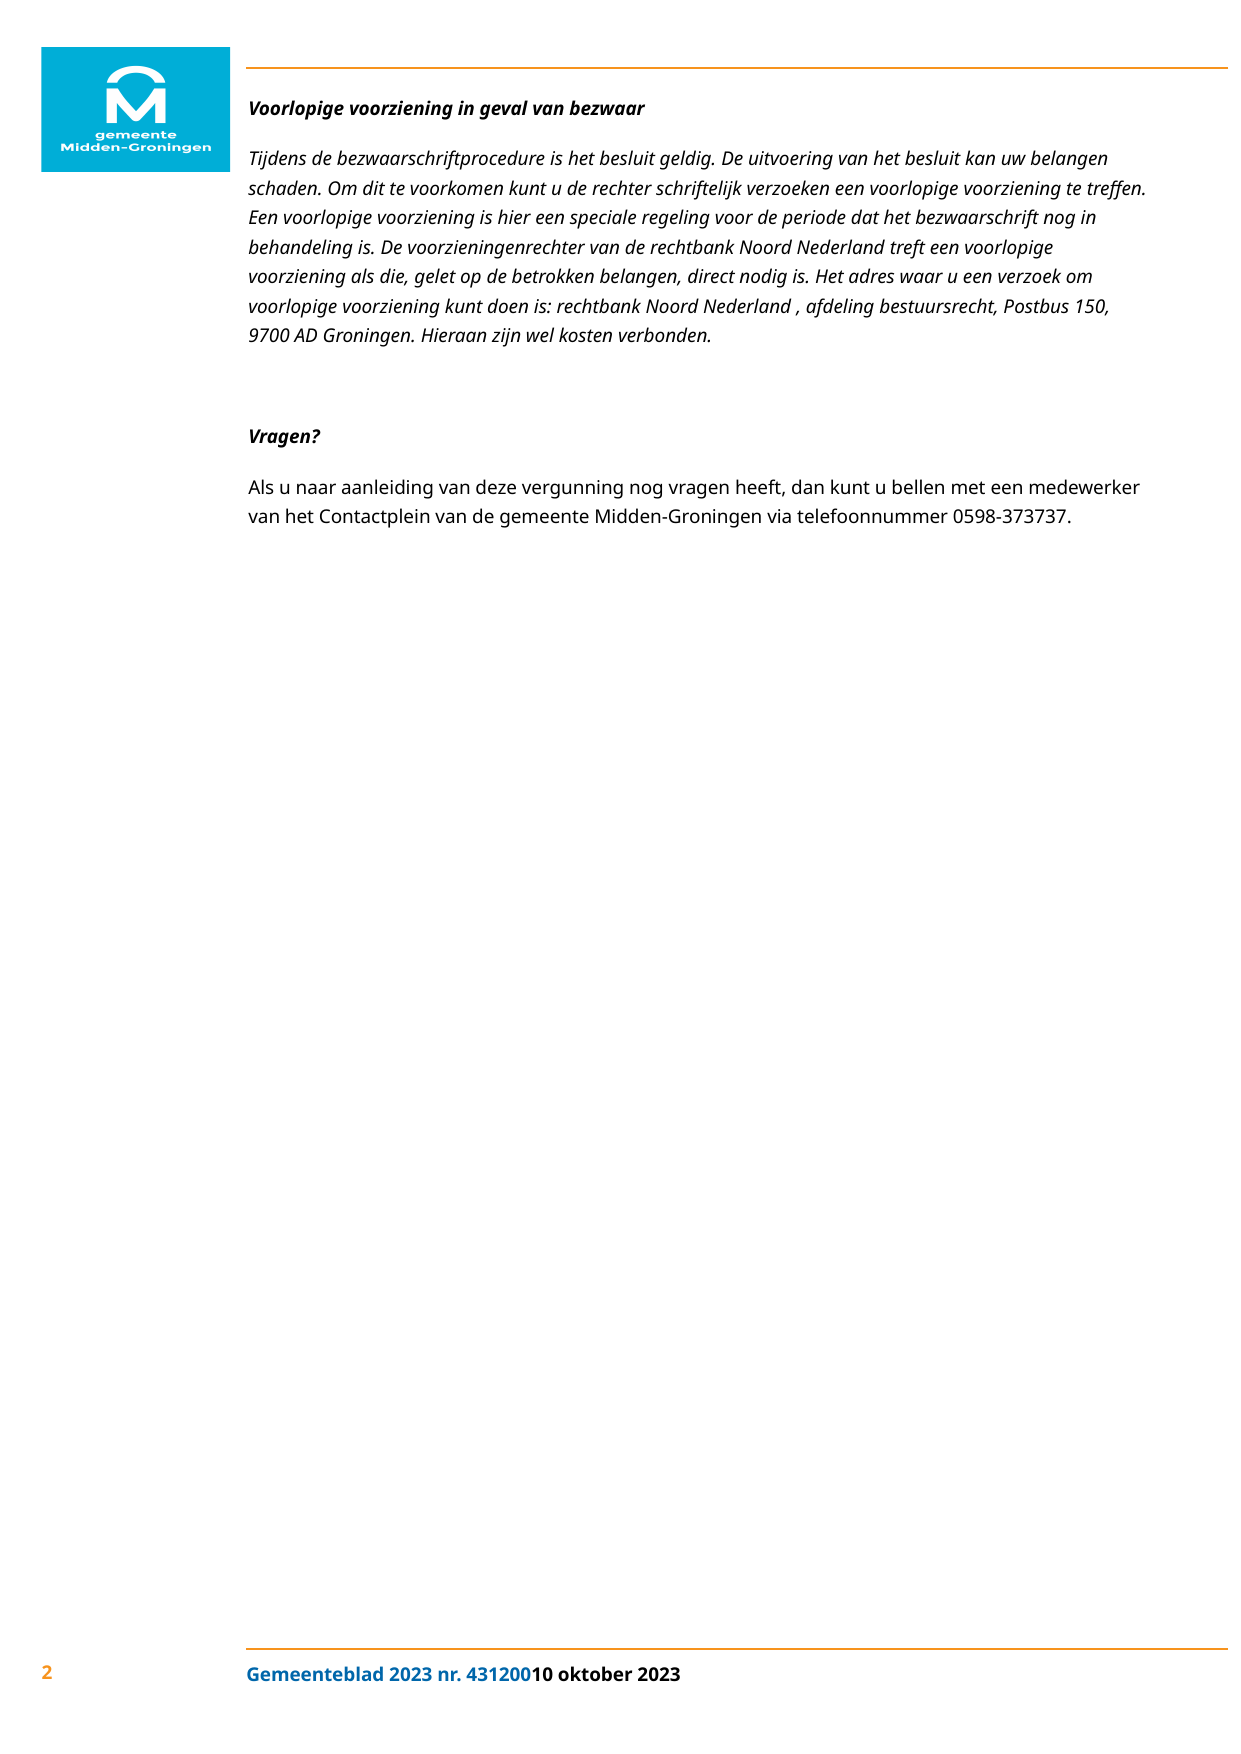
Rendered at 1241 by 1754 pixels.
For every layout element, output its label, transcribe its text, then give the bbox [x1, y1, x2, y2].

text Vragen? [248, 423, 1152, 449]
picture [108, 66, 164, 82]
text Tijdens de bezwaarschriftprocedure is het besluit geldig. De uitvoering van het besluit kan uw belangen schaden. Om dit te voorkomen kunt u de rechter schriftelijk verzoeken een voorlopige voorziening te treffen. Een voorlopige voorziening is hier een speciale regeling voor de periode dat het bezwaarschrift nog in behandeling is. De voorzieningenrechter van de rechtbank Noord Nederland treft een voorlopige voorziening als die, gelet op de betrokken belangen, direct nodig is. Het adres waar u een verzoek om voorlopige voorziening kunt doen is: rechtbank Noord Nederland , afdeling bestuursrecht, Postbus 150, 9700 AD Groningen. Hieraan zijn wel kosten verbonden. [248, 145, 1152, 348]
text Voorlopige voorziening in geval van bezwaar [248, 95, 1152, 121]
picture [184, 146, 190, 153]
picture [107, 89, 165, 122]
text Als u naar aanleiding van deze vergunning nog vragen heeft, dan kunt u bellen met een medewerker van het Contactplein van de gemeente Midden-Groningen via telefoonnummer 0598-373737. [248, 474, 1152, 529]
